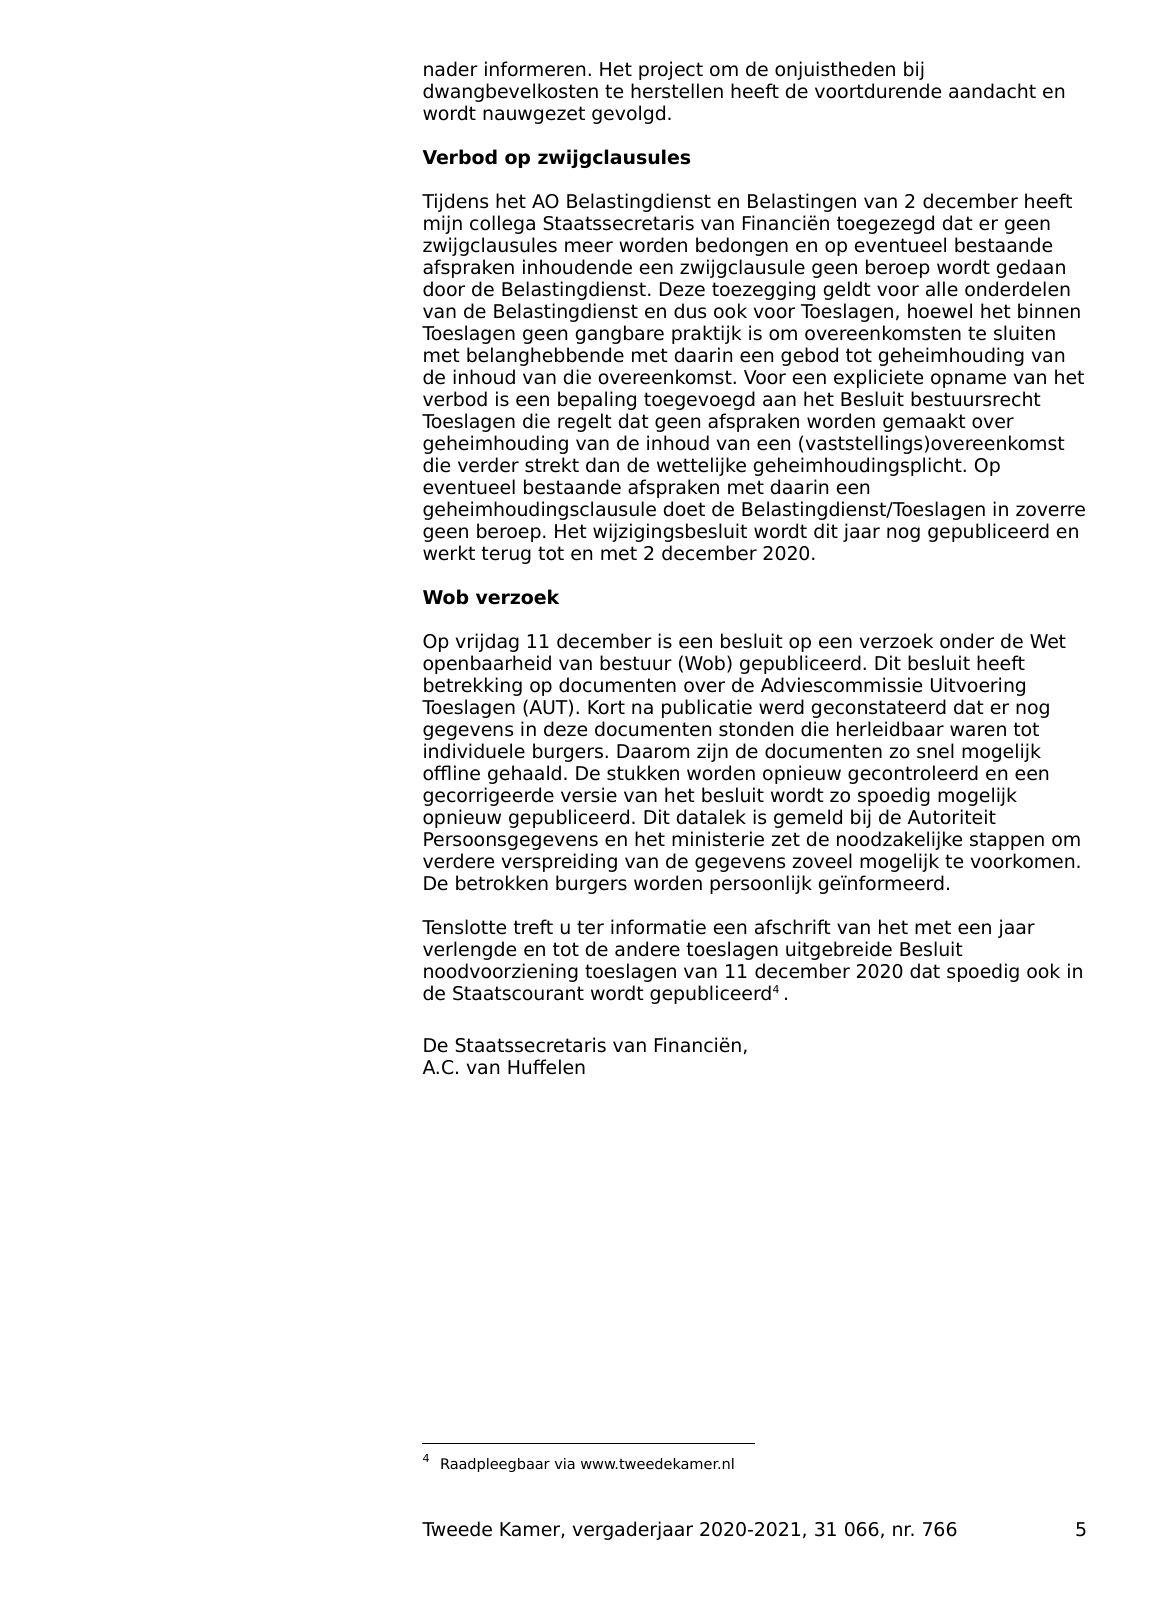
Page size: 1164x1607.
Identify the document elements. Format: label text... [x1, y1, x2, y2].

text Tijdens het AO Belastingdienst en Belastingen van 2 december heeft mijn collega Staatssecretaris van Financiën toegezegd dat er geen zwijgclausules meer worden bedongen en op eventueel bestaande afspraken inhoudende een zwijgclausule geen beroep wordt gedaan door de Belastingdienst. Deze toezegging geldt voor alle onderdelen van de Belastingdienst en dus ook voor Toeslagen, hoewel het binnen Toeslagen geen gangbare praktijk is om overeenkomsten te sluiten met belanghebbende met daarin een gebod tot geheimhouding van de inhoud van die overeenkomst. Voor een expliciete opname van het verbod is een bepaling toegevoegd aan het Besluit bestuursrecht Toeslagen die regelt dat geen afspraken worden gemaakt over geheimhouding van de inhoud van een (vaststellings)overeenkomst die verder strekt dan de wettelijke geheimhoudingsplicht. Op eventueel bestaande afspraken met daarin een geheimhoudingsclausule doet de Belastingdienst/Toeslagen in zoverre geen beroep. Het wijzigingsbesluit wordt dit jaar nog gepubliceerd en werkt terug tot en met 2 december 2020. [422, 191, 1087, 565]
subtitle Wob verzoek [422, 587, 1087, 609]
subtitle Verbod op zwijgclausules [422, 147, 1087, 169]
text nader informeren. Het project om de onjuistheden bij dwangbevelkosten te herstellen heeft de voortdurende aandacht en wordt nauwgezet gevolgd. [422, 59, 1087, 125]
text Raadpleegbaar via www.tweedekamer.nl [422, 1452, 1087, 1474]
text Tenslotte treft u ter informatie een afschrift van het met een jaar verlengde en tot de andere toeslagen uitgebreide Besluit noodvoorziening toeslagen van 11 december 2020 dat spoedig ook in de Staatscourant wordt gepubliceerd. [422, 917, 1087, 1005]
text De Staatssecretaris van Financiën, A.C. van Huffelen [422, 1035, 1087, 1079]
text Op vrijdag 11 december is een besluit op een verzoek onder de Wet openbaarheid van bestuur (Wob) gepubliceerd. Dit besluit heeft betrekking op documenten over de Adviescommissie Uitvoering Toeslagen (AUT). Kort na publicatie werd geconstateerd dat er nog gegevens in deze documenten stonden die herleidbaar waren tot individuele burgers. Daarom zijn de documenten zo snel mogelijk offline gehaald. De stukken worden opnieuw gecontroleerd en een gecorrigeerde versie van het besluit wordt zo spoedig mogelijk opnieuw gepubliceerd. Dit datalek is gemeld bij de Autoriteit Persoonsgegevens en het ministerie zet de noodzakelijke stappen om verdere verspreiding van de gegevens zoveel mogelijk te voorkomen. De betrokken burgers worden persoonlijk geïnformeerd. [422, 631, 1087, 895]
